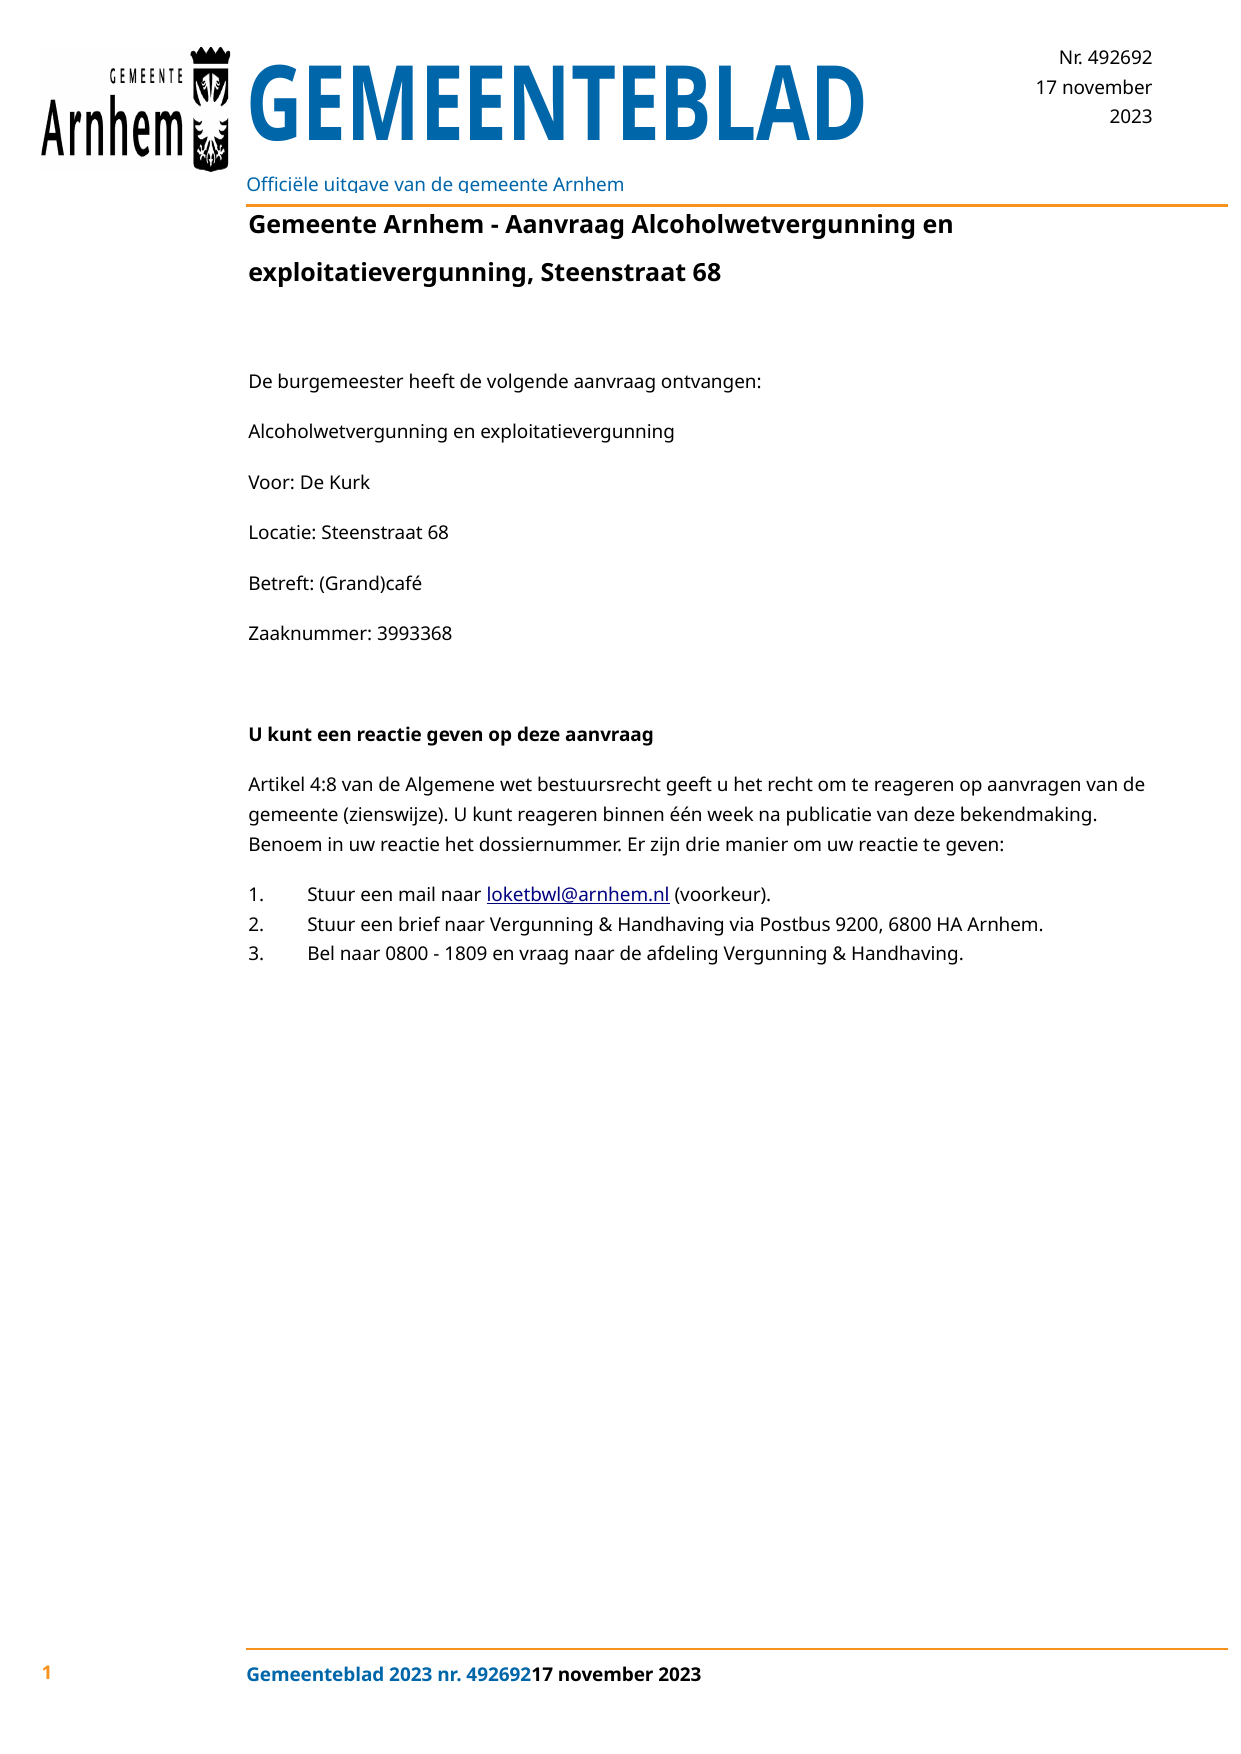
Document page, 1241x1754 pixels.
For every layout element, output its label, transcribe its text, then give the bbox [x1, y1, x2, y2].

text Betreft: (Grand)café [248, 570, 1152, 596]
text Voor: De Kurk [248, 469, 1152, 495]
list Stuur een mail naar loketbwl@arnhem.nl (voorkeur). [248, 881, 1152, 907]
list Stuur een brief naar Vergunning & Handhaving via Postbus 9200, 6800 HA Arnhem. [248, 911, 1152, 937]
text Gemeente Arnhem - Aanvraag Alcoholwetvergunning en exploitatievergunning, Steenstraat 68 [248, 207, 1152, 288]
text Artikel 4:8 van de Algemene wet bestuursrecht geeft u het recht om te reageren op aanvragen van de gemeente (zienswijze). U kunt reageren binnen één week na publicatie van deze bekendmaking. Benoem in uw reactie het dossiernummer. Er zijn drie manier om uw reactie te geven: [248, 772, 1152, 857]
text Zaaknummer: 3993368 [248, 620, 1152, 646]
picture [41, 47, 231, 172]
text Locatie: Steenstraat 68 [248, 519, 1152, 545]
list Bel naar 0800 - 1809 en vraag naar de afdeling Vergunning & Handhaving. [248, 940, 1152, 966]
text Alcoholwetvergunning en exploitatievergunning [248, 419, 1152, 444]
text U kunt een reactie geven op deze aanvraag [248, 721, 1152, 747]
text De burgemeester heeft de volgende aanvraag ontvangen: [248, 368, 1152, 394]
